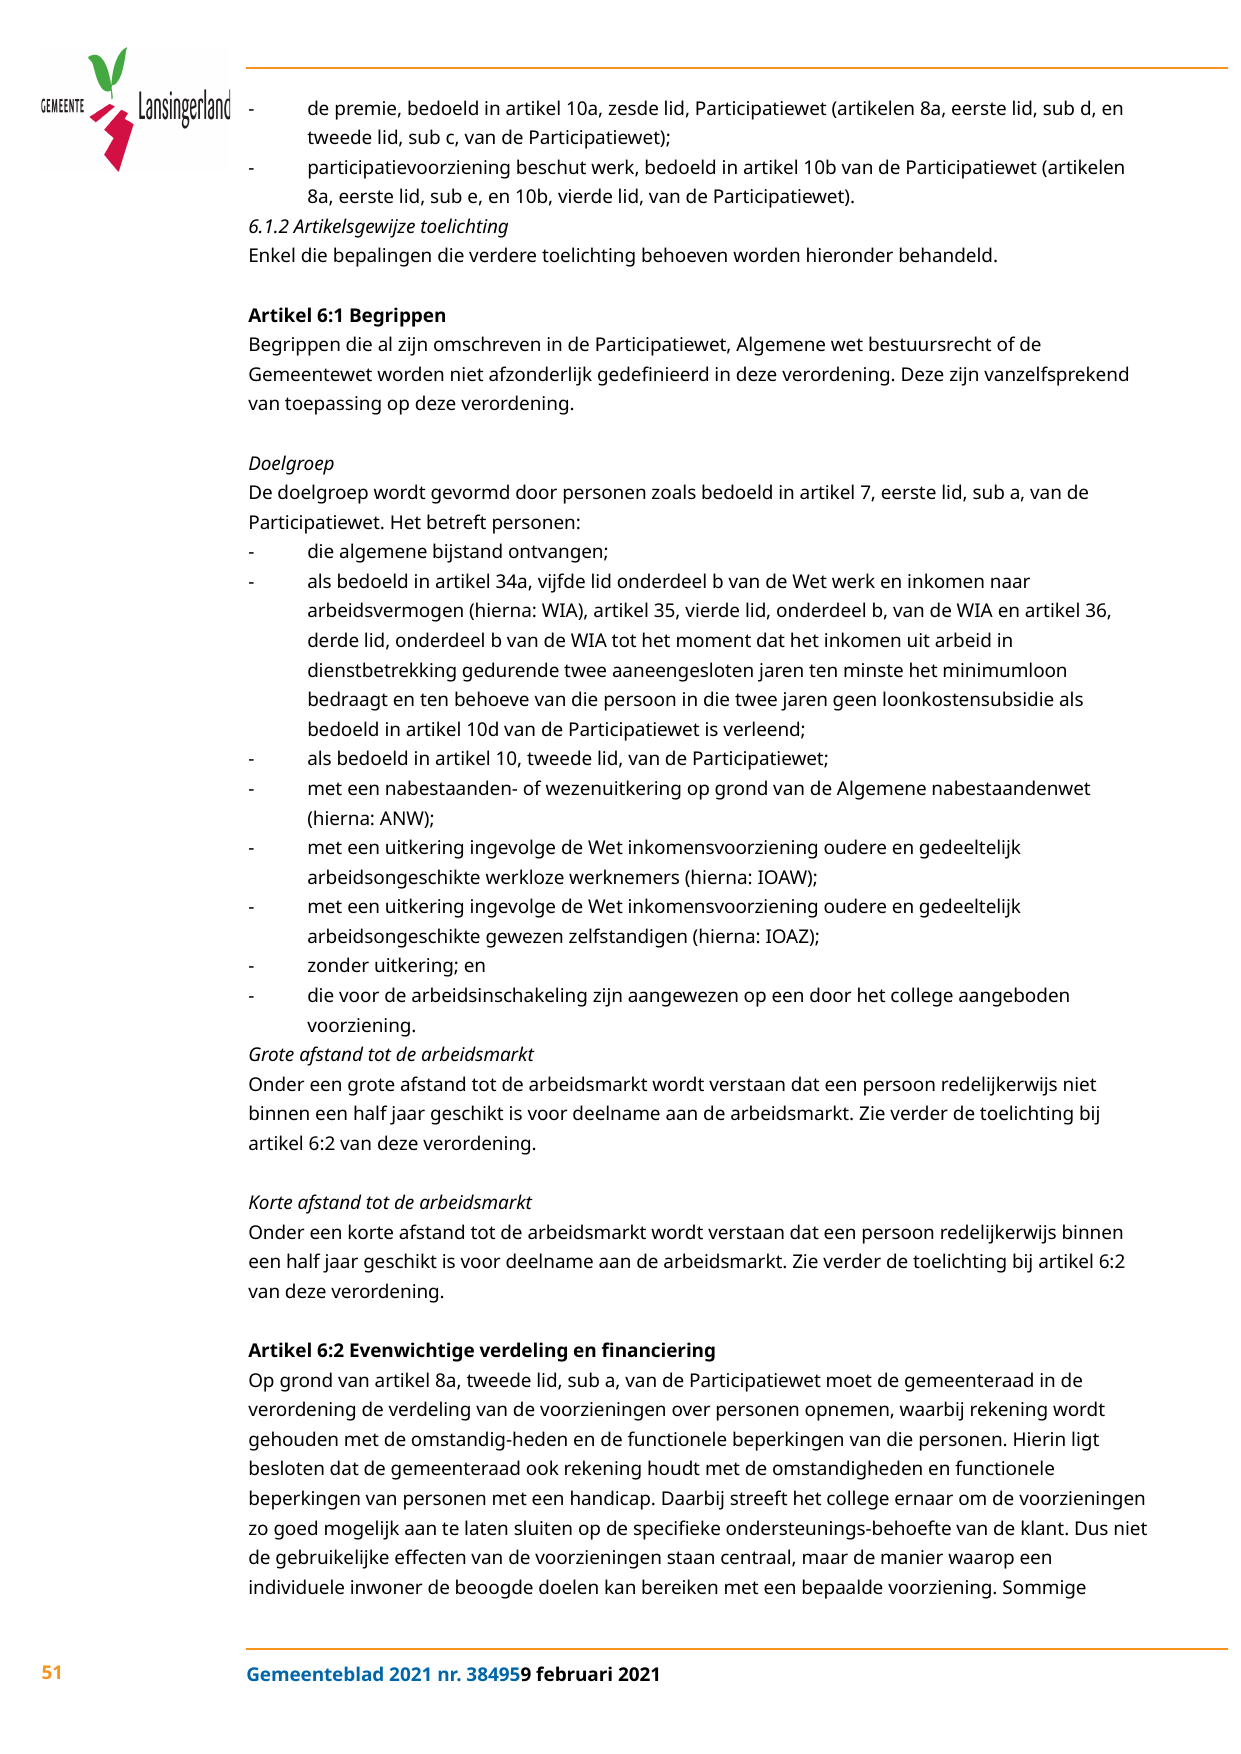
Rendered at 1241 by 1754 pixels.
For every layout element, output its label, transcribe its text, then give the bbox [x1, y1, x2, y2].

text Onder een korte afstand tot de arbeidsmarkt wordt verstaan dat een persoon redelijkerwijs binnen een half jaar geschikt is voor deelname aan de arbeidsmarkt. Zie verder de toelichting bij artikel 6:2 van deze verordening. [248, 1219, 1152, 1304]
list met een nabestaanden- of wezenuitkering op grond van de Algemene nabestaandenwet (hierna: ANW); [248, 775, 1152, 831]
text Artikel 6:1 Begrippen [248, 302, 1152, 328]
list met een uitkering ingevolge de Wet inkomensvoorziening oudere en gedeeltelijk arbeidsongeschikte gewezen zelfstandigen (hierna: IOAZ); [248, 893, 1152, 949]
text Artikel 6:2 Evenwichtige verdeling en financiering [248, 1337, 1152, 1363]
text Korte afstand tot de arbeidsmarkt [248, 1189, 1152, 1215]
text Doelgroep [248, 450, 1152, 476]
list de premie, bedoeld in artikel 10a, zesde lid, Participatiewet (artikelen 8a, eerste lid, sub d, en tweede lid, sub c, van de Participatiewet); [248, 95, 1152, 150]
text De doelgroep wordt gevormd door personen zoals bedoeld in artikel 7, eerste lid, sub a, van de Participatiewet. Het betreft personen: [248, 479, 1152, 535]
list zonder uitkering; en [248, 953, 1152, 978]
text Begrippen die al zijn omschreven in de Participatiewet, Algemene wet bestuursrecht of de Gemeentewet worden niet afzonderlijk gedefinieerd in deze verordening. Deze zijn vanzelfsprekend van toepassing op deze verordening. [248, 331, 1152, 416]
text Enkel die bepalingen die verdere toelichting behoeven worden hieronder behandeld. [248, 243, 1152, 268]
text Op grond van artikel 8a, tweede lid, sub a, van de Participatiewet moet de gemeenteraad in de verordening de verdeling van de voorzieningen over personen opnemen, waarbij rekening wordt gehouden met de omstandig-heden en de functionele beperkingen van die personen. Hierin ligt besloten dat de gemeenteraad ook rekening houdt met de omstandigheden en functionele beperkingen van personen met een handicap. Daarbij streeft het college ernaar om de voorzieningen zo goed mogelijk aan te laten sluiten op de specifieke ondersteunings-behoefte van de klant. Dus niet de gebruikelijke effecten van de voorzieningen staan centraal, maar de manier waarop een individuele inwoner de beoogde doelen kan bereiken met een bepaalde voorziening. Sommige [248, 1367, 1152, 1600]
text 6.1.2 Artikelsgewijze toelichting [248, 213, 1152, 239]
list die algemene bijstand ontvangen; [248, 538, 1152, 564]
list met een uitkering ingevolge de Wet inkomensvoorziening oudere en gedeeltelijk arbeidsongeschikte werkloze werknemers (hierna: IOAW); [248, 834, 1152, 890]
picture [41, 47, 231, 172]
text Onder een grote afstand tot de arbeidsmarkt wordt verstaan dat een persoon redelijkerwijs niet binnen een half jaar geschikt is voor deelname aan de arbeidsmarkt. Zie verder de toelichting bij artikel 6:2 van deze verordening. [248, 1071, 1152, 1156]
list participatievoorziening beschut werk, bedoeld in artikel 10b van de Participatiewet (artikelen 8a, eerste lid, sub e, en 10b, vierde lid, van de Participatiewet). [248, 154, 1152, 209]
text Grote afstand tot de arbeidsmarkt [248, 1041, 1152, 1067]
list als bedoeld in artikel 10, tweede lid, van de Participatiewet; [248, 746, 1152, 771]
list die voor de arbeidsinschakeling zijn aangewezen op een door het college aangeboden voorziening. [248, 982, 1152, 1038]
list als bedoeld in artikel 34a, vijfde lid onderdeel b van de Wet werk en inkomen naar arbeidsvermogen (hierna: WIA), artikel 35, vierde lid, onderdeel b, van de WIA en artikel 36, derde lid, onderdeel b van de WIA tot het moment dat het inkomen uit arbeid in dienstbetrekking gedurende twee aaneengesloten jaren ten minste het minimumloon bedraagt en ten behoeve van die persoon in die twee jaren geen loonkostensubsidie als bedoeld in artikel 10d van de Participatiewet is verleend; [248, 568, 1152, 742]
